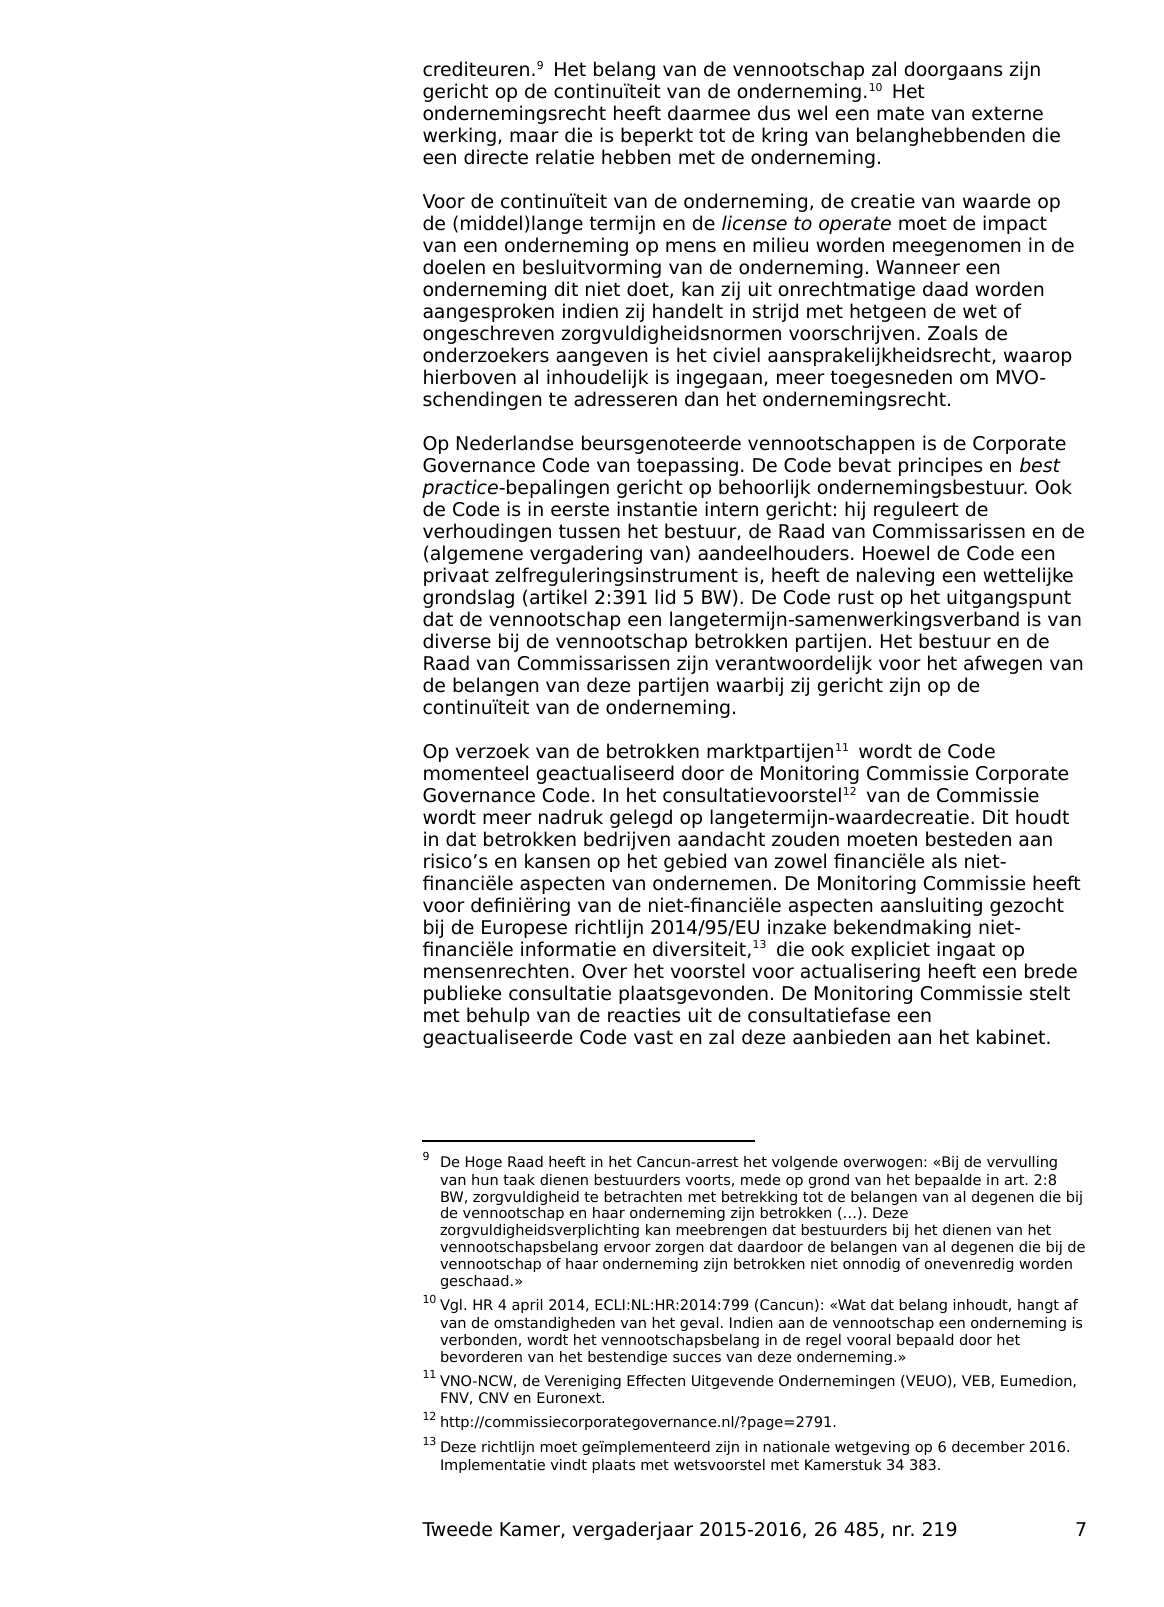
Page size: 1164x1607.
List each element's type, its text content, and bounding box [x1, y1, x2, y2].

text Vgl. HR 4 april 2014, ECLI:NL:HR:2014:799 (Cancun): «Wat dat belang inhoudt, hangt af van de omstandigheden van het geval. Indien aan de vennootschap een onderneming is verbonden, wordt het vennootschapsbelang in de regel vooral bepaald door het bevorderen van het bestendige succes van deze onderneming.» [422, 1293, 1087, 1366]
text Voor de continuïteit van de onderneming, de creatie van waarde op de (middel)lange termijn en de license to operate moet de impact van een onderneming op mens en milieu worden meegenomen in de doelen en besluitvorming van de onderneming. Wanneer een onderneming dit niet doet, kan zij uit onrechtmatige daad worden aangesproken indien zij handelt in strijd met hetgeen de wet of ongeschreven zorgvuldigheidsnormen voorschrijven. Zoals de onderzoekers aangeven is het civiel aansprakelijkheidsrecht, waarop hierboven al inhoudelijk is ingegaan, meer toegesneden om MVO-schendingen te adresseren dan het ondernemingsrecht. [422, 191, 1087, 411]
text VNO-NCW, de Vereniging Effecten Uitgevende Ondernemingen (VEUO), VEB, Eumedion, FNV, CNV en Euronext. [422, 1368, 1087, 1407]
text De Hoge Raad heeft in het Cancun-arrest het volgende overwogen: «Bij de vervulling van hun taak dienen bestuurders voorts, mede op grond van het bepaalde in art. 2:8 BW, zorgvuldigheid te betrachten met betrekking tot de belangen van al degenen die bij de vennootschap en haar onderneming zijn betrokken (…). Deze zorgvuldigheidsverplichting kan meebrengen dat bestuurders bij het dienen van het vennootschapsbelang ervoor zorgen dat daardoor de belangen van al degenen die bij de vennootschap of haar onderneming zijn betrokken niet onnodig of onevenredig worden geschaad.» [422, 1150, 1087, 1290]
text http://commissiecorporategovernance.nl/?page=2791. [422, 1410, 1087, 1432]
text crediteuren. Het belang van de vennootschap zal doorgaans zijn gericht op de continuïteit van de onderneming. Het ondernemingsrecht heeft daarmee dus wel een mate van externe werking, maar die is beperkt tot de kring van belanghebbenden die een directe relatie hebben met de onderneming. [422, 59, 1087, 169]
text Op verzoek van de betrokken marktpartijen wordt de Code momenteel geactualiseerd door de Monitoring Commissie Corporate Governance Code. In het consultatievoorstel van de Commissie wordt meer nadruk gelegd op langetermijn-waardecreatie. Dit houdt in dat betrokken bedrijven aandacht zouden moeten besteden aan risico’s en kansen op het gebied van zowel financiële als niet-financiële aspecten van ondernemen. De Monitoring Commissie heeft voor definiëring van de niet-financiële aspecten aansluiting gezocht bij de Europese richtlijn 2014/95/EU inzake bekendmaking niet-financiële informatie en diversiteit, die ook expliciet ingaat op mensenrechten. Over het voorstel voor actualisering heeft een brede publieke consultatie plaatsgevonden. De Monitoring Commissie stelt met behulp van de reacties uit de consultatiefase een geactualiseerde Code vast en zal deze aanbieden aan het kabinet. [422, 741, 1087, 1049]
text Deze richtlijn moet geïmplementeerd zijn in nationale wetgeving op 6 december 2016. Implementatie vindt plaats met wetsvoorstel met Kamerstuk 34 383. [422, 1435, 1087, 1474]
text Op Nederlandse beursgenoteerde vennootschappen is de Corporate Governance Code van toepassing. De Code bevat principes en best practice-bepalingen gericht op behoorlijk ondernemingsbestuur. Ook de Code is in eerste instantie intern gericht: hij reguleert de verhoudingen tussen het bestuur, de Raad van Commissarissen en de (algemene vergadering van) aandeelhouders. Hoewel de Code een privaat zelfreguleringsinstrument is, heeft de naleving een wettelijke grondslag (artikel 2:391 lid 5 BW). De Code rust op het uitgangspunt dat de vennootschap een langetermijn-samenwerkingsverband is van diverse bij de vennootschap betrokken partijen. Het bestuur en de Raad van Commissarissen zijn verantwoordelijk voor het afwegen van de belangen van deze partijen waarbij zij gericht zijn op de continuïteit van de onderneming. [422, 433, 1087, 719]
